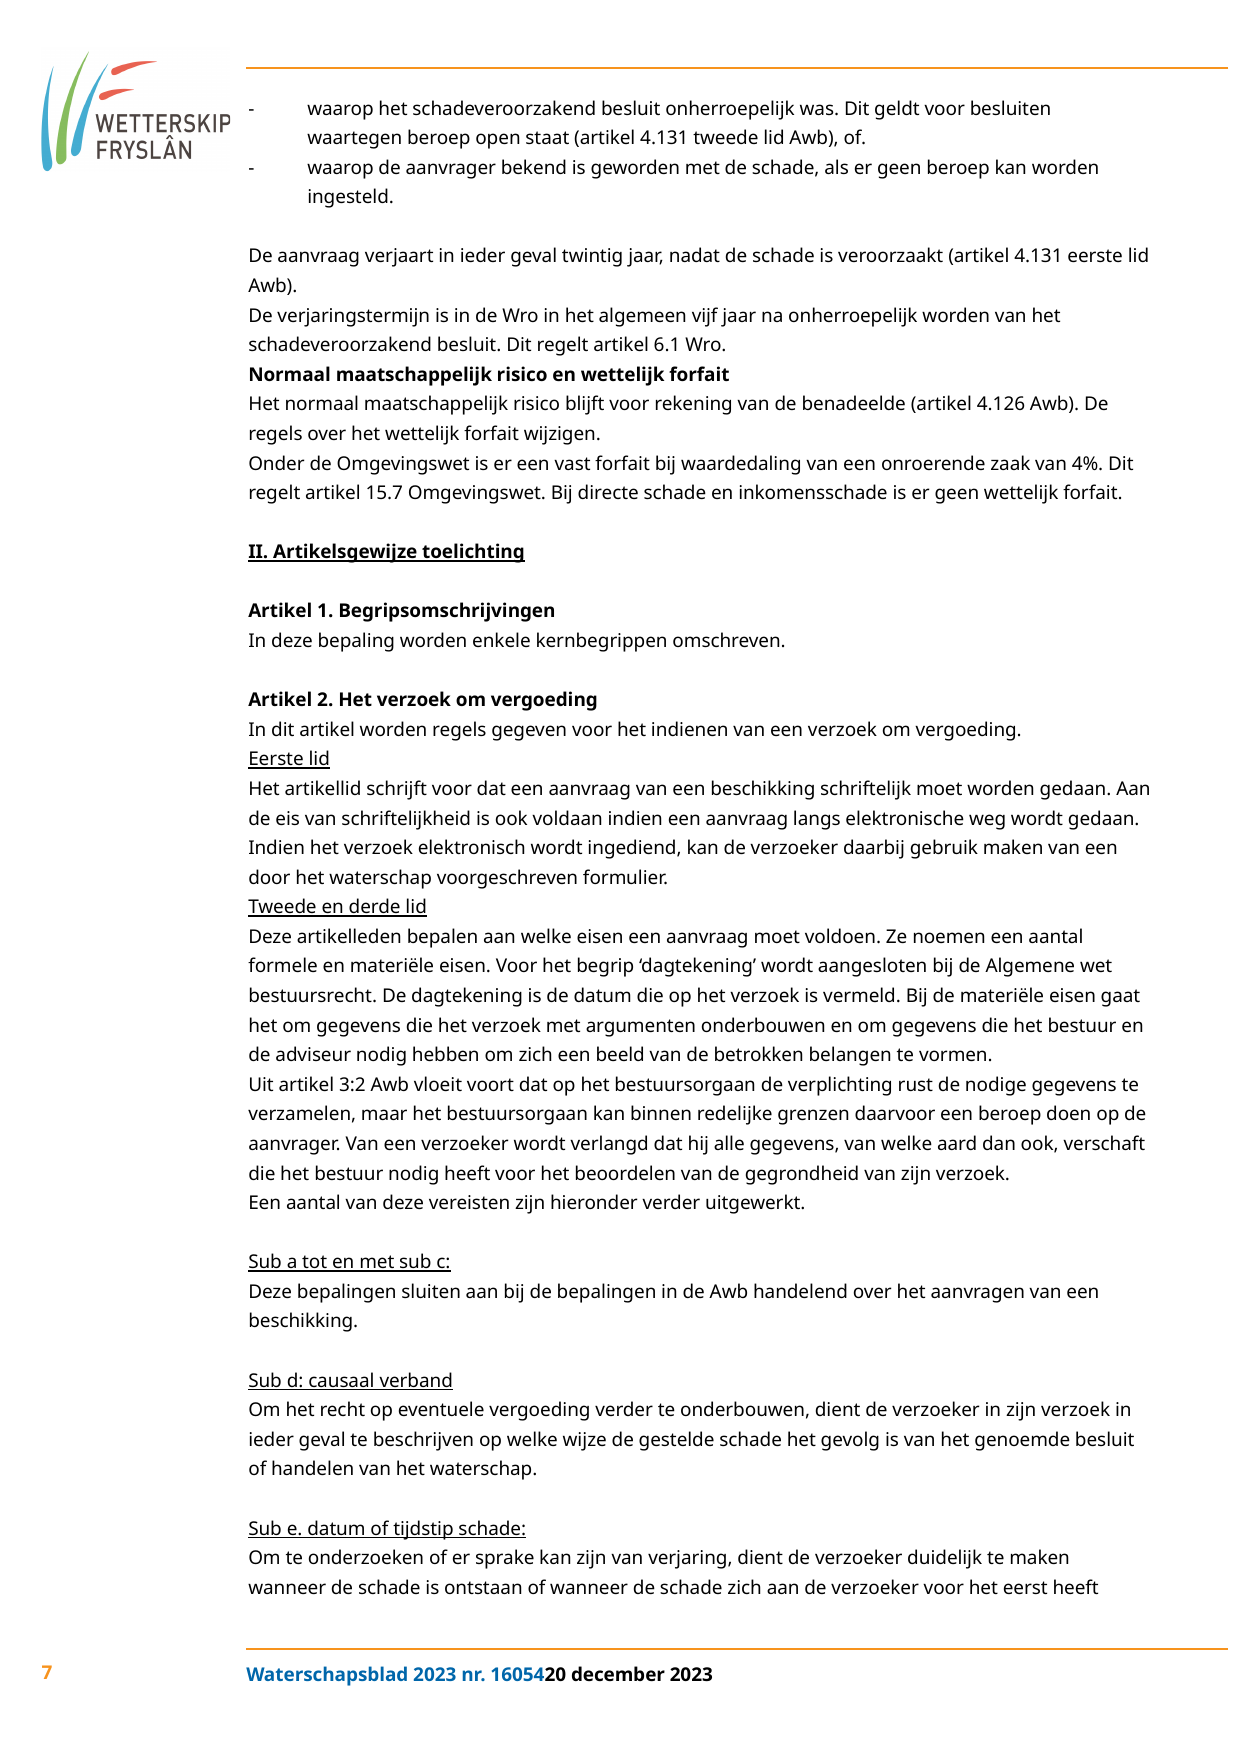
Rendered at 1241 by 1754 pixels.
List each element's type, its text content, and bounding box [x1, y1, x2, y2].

text Om te onderzoeken of er sprake kan zijn van verjaring, dient de verzoeker duidelijk te maken wanneer de schade is ontstaan of wanneer de schade zich aan de verzoeker voor het eerst heeft [248, 1544, 1152, 1600]
text Tweede en derde lid [248, 893, 1152, 919]
text Deze bepalingen sluiten aan bij de bepalingen in de Awb handelend over het aanvragen van een beschikking. [248, 1278, 1152, 1333]
text Sub a tot en met sub c: [248, 1248, 1152, 1274]
text Onder de Omgevingswet is er een vast forfait bij waardedaling van een onroerende zaak van 4%. Dit regelt artikel 15.7 Omgevingswet. Bij directe schade en inkomensschade is er geen wettelijk forfait. [248, 450, 1152, 505]
text Artikel 2. Het verzoek om vergoeding [248, 686, 1152, 712]
text Sub d: causaal verband [248, 1367, 1152, 1393]
picture [41, 47, 231, 172]
text In deze bepaling worden enkele kernbegrippen omschreven. [248, 627, 1152, 653]
text De verjaringstermijn is in de Wro in het algemeen vijf jaar na onherroepelijk worden van het schadeveroorzakend besluit. Dit regelt artikel 6.1 Wro. [248, 302, 1152, 357]
text Artikel 1. Begripsomschrijvingen [248, 598, 1152, 623]
text Normaal maatschappelijk risico en wettelijk forfait [248, 361, 1152, 387]
text Het artikellid schrijft voor dat een aanvraag van een beschikking schriftelijk moet worden gedaan. Aan de eis van schriftelijkheid is ook voldaan indien een aanvraag langs elektronische weg wordt gedaan. Indien het verzoek elektronisch wordt ingediend, kan de verzoeker daarbij gebruik maken van een door het waterschap voorgeschreven formulier. [248, 775, 1152, 890]
text II. Artikelsgewijze toelichting [248, 538, 1152, 564]
text Sub e. datum of tijdstip schade: [248, 1515, 1152, 1541]
text Deze artikelleden bepalen aan welke eisen een aanvraag moet voldoen. Ze noemen een aantal formele en materiële eisen. Voor het begrip ‘dagtekening’ wordt aangesloten bij de Algemene wet bestuursrecht. De dagtekening is de datum die op het verzoek is vermeld. Bij de materiële eisen gaat het om gegevens die het verzoek met argumenten onderbouwen en om gegevens die het bestuur en de adviseur nodig hebben om zich een beeld van de betrokken belangen te vormen. [248, 923, 1152, 1067]
list waarop de aanvrager bekend is geworden met de schade, als er geen beroep kan worden ingesteld. [248, 154, 1152, 209]
text Uit artikel 3:2 Awb vloeit voort dat op het bestuursorgaan de verplichting rust de nodige gegevens te verzamelen, maar het bestuursorgaan kan binnen redelijke grenzen daarvoor een beroep doen op de aanvrager. Van een verzoeker wordt verlangd dat hij alle gegevens, van welke aard dan ook, verschaft die het bestuur nodig heeft voor het beoordelen van de gegrondheid van zijn verzoek. [248, 1071, 1152, 1186]
text Om het recht op eventuele vergoeding verder te onderbouwen, dient de verzoeker in zijn verzoek in ieder geval te beschrijven op welke wijze de gestelde schade het gevolg is van het genoemde besluit of handelen van het waterschap. [248, 1396, 1152, 1481]
list waarop het schadeveroorzakend besluit onherroepelijk was. Dit geldt voor besluiten waartegen beroep open staat (artikel 4.131 tweede lid Awb), of. [248, 95, 1152, 150]
text Een aantal van deze vereisten zijn hieronder verder uitgewerkt. [248, 1189, 1152, 1215]
text In dit artikel worden regels gegeven voor het indienen van een verzoek om vergoeding. [248, 716, 1152, 742]
text Eerste lid [248, 746, 1152, 771]
text Het normaal maatschappelijk risico blijft voor rekening van de benadeelde (artikel 4.126 Awb). De regels over het wettelijk forfait wijzigen. [248, 391, 1152, 446]
text De aanvraag verjaart in ieder geval twintig jaar, nadat de schade is veroorzaakt (artikel 4.131 eerste lid Awb). [248, 243, 1152, 298]
